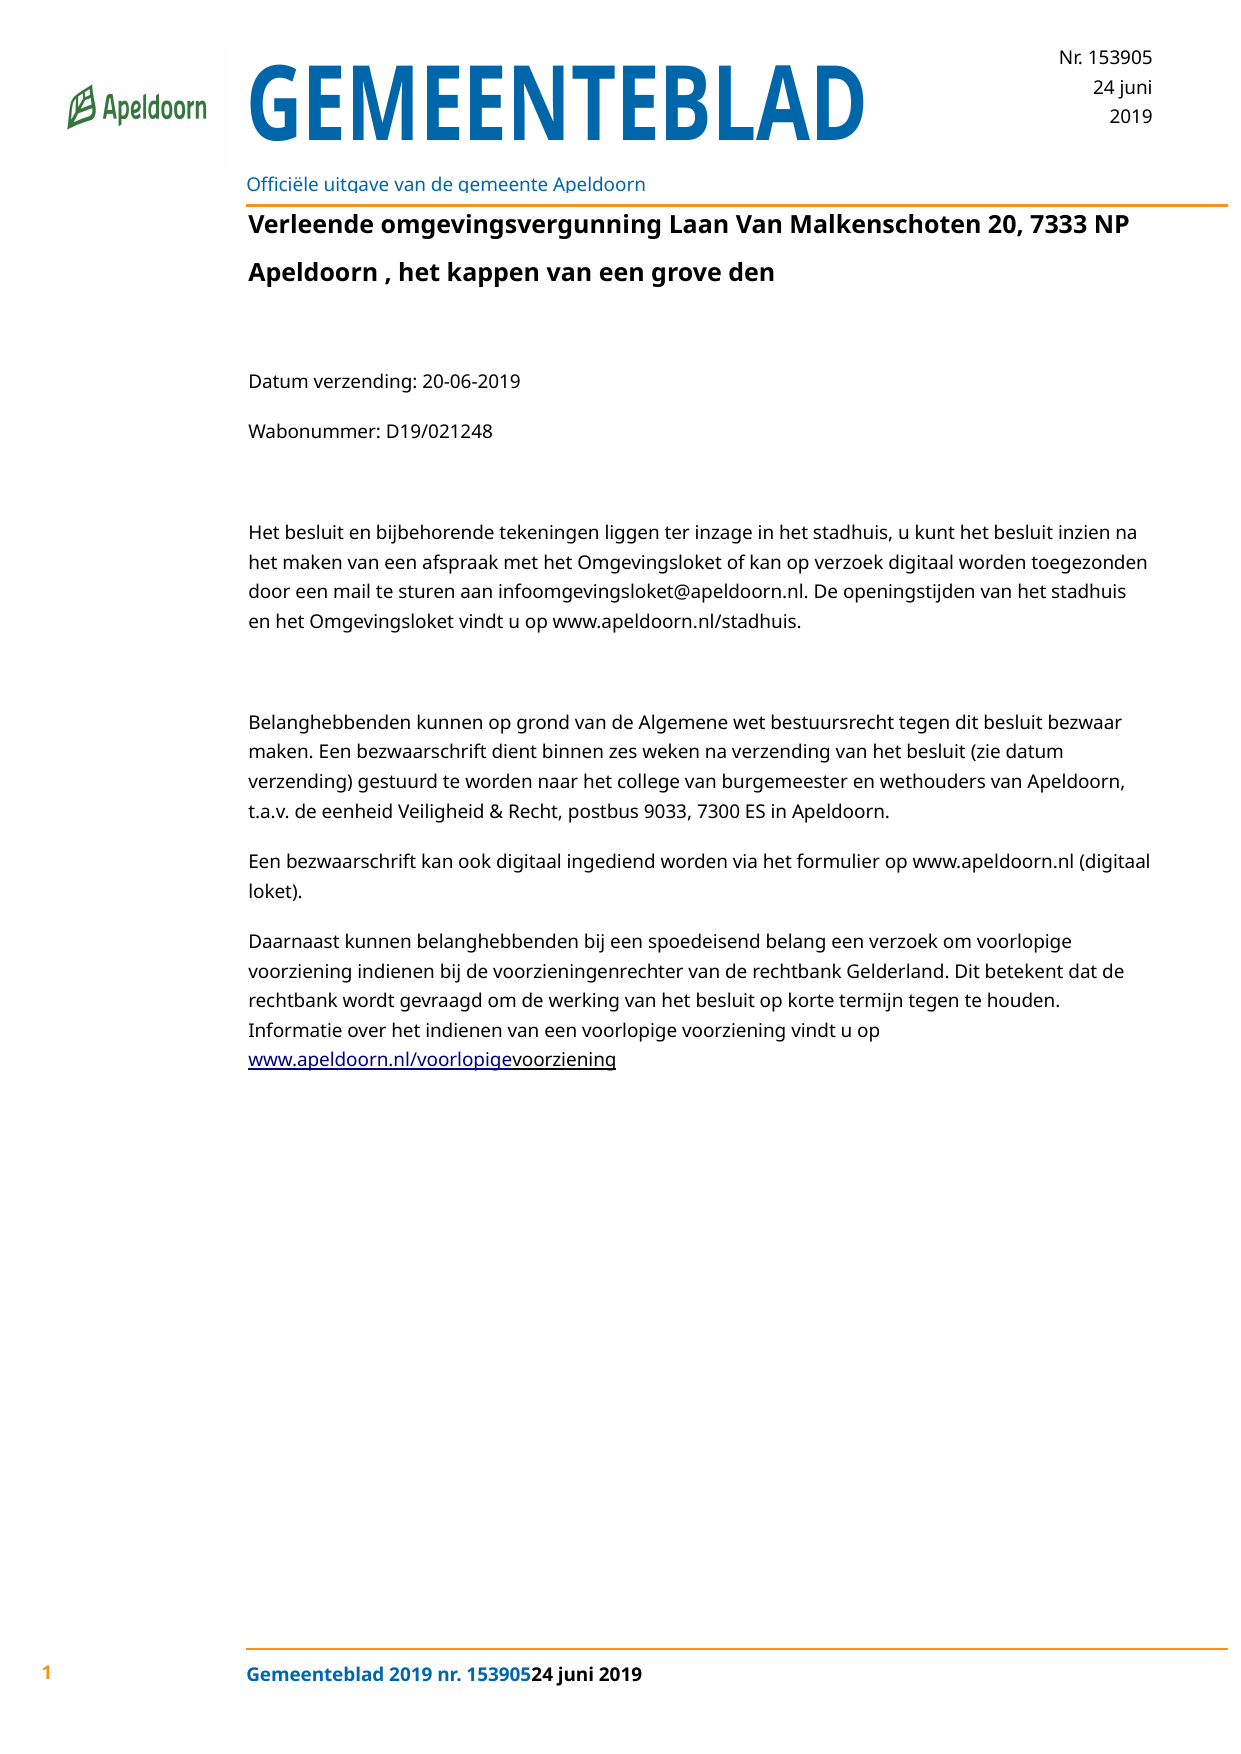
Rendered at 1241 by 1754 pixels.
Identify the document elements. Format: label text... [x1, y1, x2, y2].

text Het besluit en bijbehorende tekeningen liggen ter inzage in het stadhuis, u kunt het besluit inzien na het maken van een afspraak met het Omgevingsloket of kan op verzoek digitaal worden toegezonden door een mail te sturen aan infoomgevingsloket@apeldoorn.nl. De openingstijden van het stadhuis en het Omgevingsloket vindt u op www.apeldoorn.nl/stadhuis. [248, 519, 1152, 634]
text Belanghebbenden kunnen op grond van de Algemene wet bestuursrecht tegen dit besluit bezwaar maken. Een bezwaarschrift dient binnen zes weken na verzending van het besluit (zie datum verzending) gestuurd te worden naar het college van burgemeester en wethouders van Apeldoorn, t.a.v. de eenheid Veiligheid & Recht, postbus 9033, 7300 ES in Apeldoorn. [248, 709, 1152, 824]
text Een bezwaarschrift kan ook digitaal ingediend worden via het formulier op www.apeldoorn.nl (digitaal loket). [248, 848, 1152, 904]
text Verleende omgevingsvergunning Laan Van Malkenschoten 20, 7333 NP Apeldoorn , het kappen van een grove den [248, 207, 1152, 288]
text Datum verzending: 20-06-2019 [248, 368, 1152, 394]
text Wabonummer: D19/021248 [248, 419, 1152, 444]
text Daarnaast kunnen belanghebbenden bij een spoedeisend belang een verzoek om voorlopige voorziening indienen bij de voorzieningenrechter van de rechtbank Gelderland. Dit betekent dat de rechtbank wordt gevraagd om de werking van het besluit op korte termijn tegen te houden. Informatie over het indienen van een voorlopige voorziening vindt u op www.apeldoorn.nl/voorlopigevoorziening [248, 928, 1152, 1072]
picture [41, 47, 231, 172]
